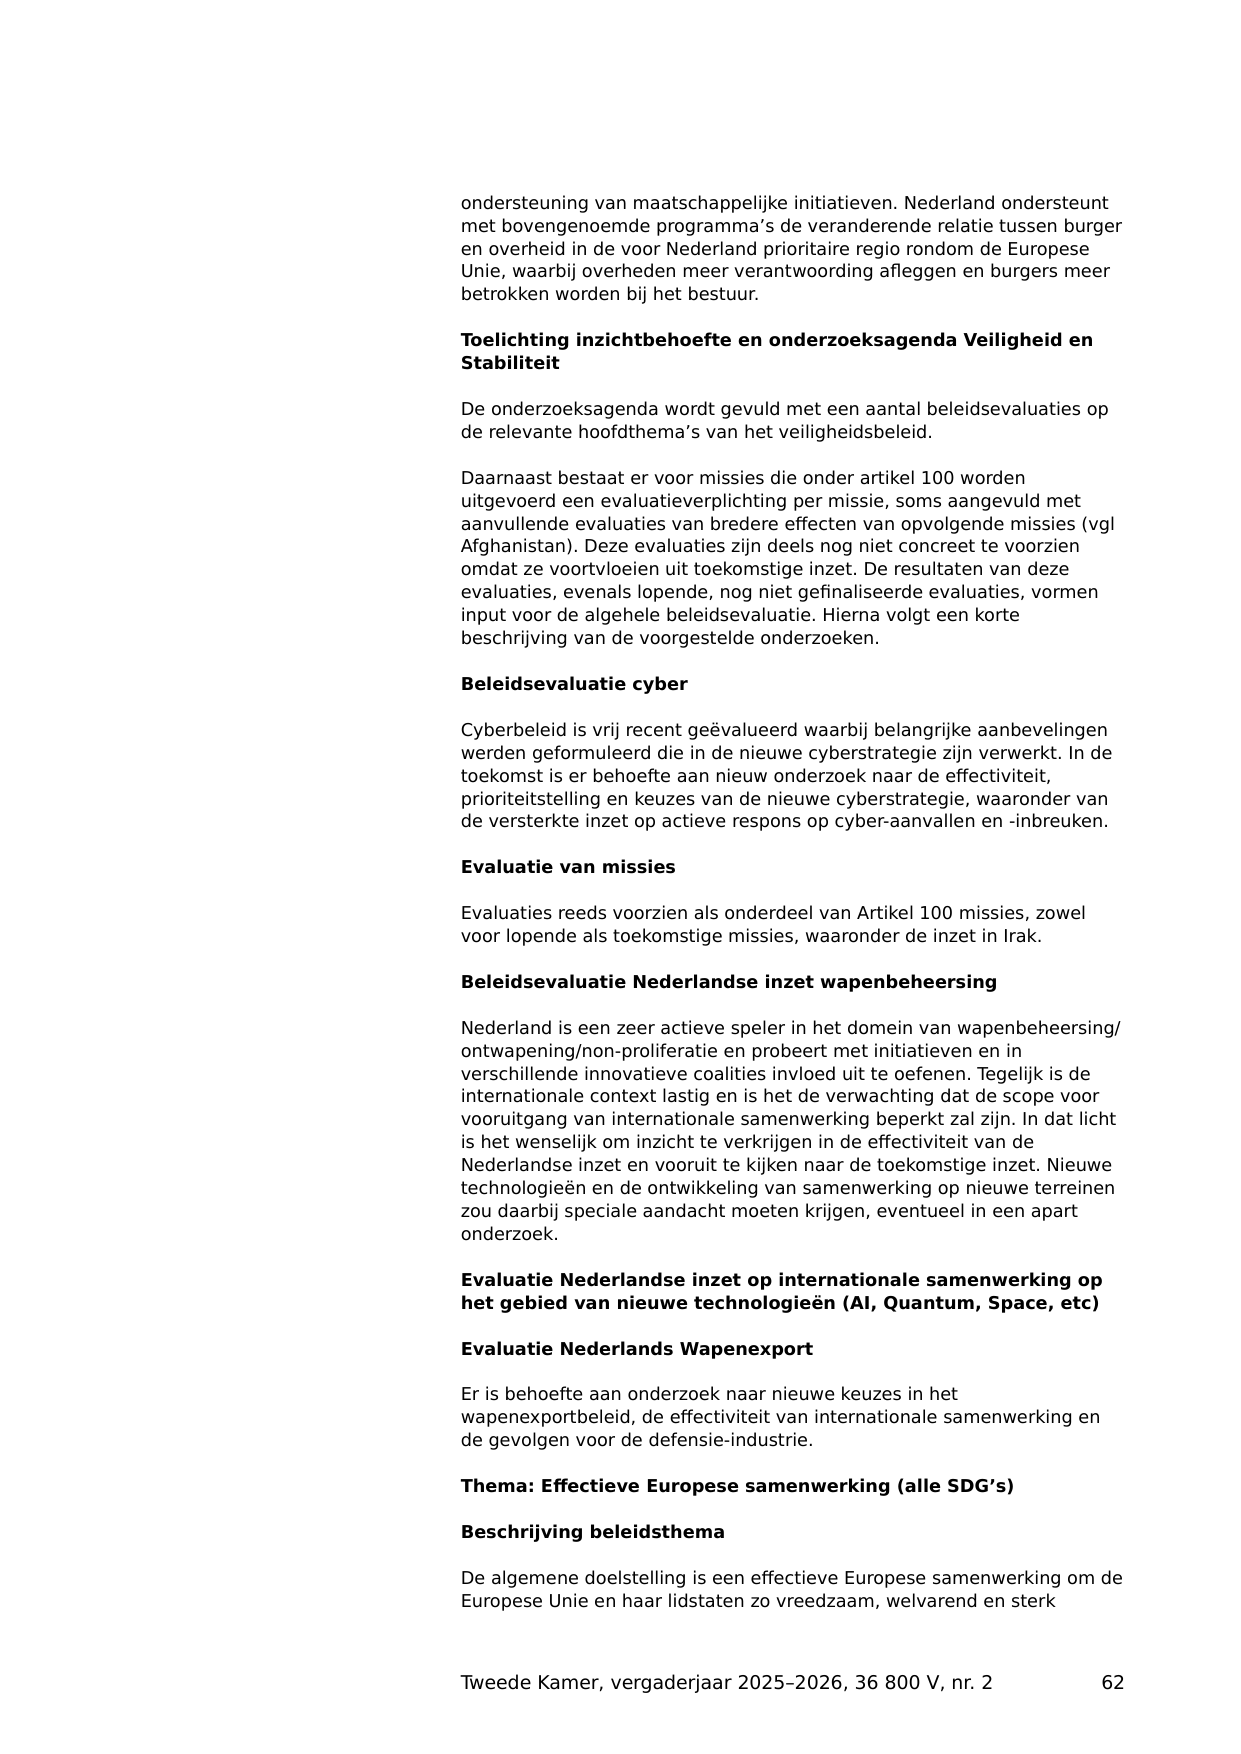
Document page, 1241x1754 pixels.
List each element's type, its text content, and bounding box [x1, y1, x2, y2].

text Beleidsevaluatie Nederlandse inzet wapenbeheersing [461, 970, 1125, 993]
text Beleidsevaluatie cyber [461, 672, 1125, 695]
text De onderzoeksagenda wordt gevuld met een aantal beleidsevaluaties op de relevante hoofdthema’s van het veiligheidsbeleid. [461, 397, 1125, 443]
text Cyberbeleid is vrij recent geëvalueerd waarbij belangrijke aanbevelingen werden geformuleerd die in de nieuwe cyberstrategie zijn verwerkt. In de toekomst is er behoefte aan nieuw onderzoek naar de effectiviteit, prioriteitstelling en keuzes van de nieuwe cyberstrategie, waaronder van de versterkte inzet op actieve respons op cyber-aanvallen en -inbreuken. [461, 718, 1125, 832]
text Daarnaast bestaat er voor missies die onder artikel 100 worden uitgevoerd een evaluatieverplichting per missie, soms aangevuld met aanvullende evaluaties van bredere effecten van opvolgende missies (vgl Afghanistan). Deze evaluaties zijn deels nog niet concreet te voorzien omdat ze voortvloeien uit toekomstige inzet. De resultaten van deze evaluaties, evenals lopende, nog niet gefinaliseerde evaluaties, vormen input voor de algehele beleidsevaluatie. Hierna volgt een korte beschrijving van de voorgestelde onderzoeken. [461, 466, 1125, 649]
text Evaluatie Nederlands Wapenexport [461, 1337, 1125, 1359]
text Toelichting inzichtbehoefte en onderzoeksagenda Veiligheid en Stabiliteit [461, 328, 1125, 374]
text Thema: Effectieve Europese samenwerking (alle SDG’s) [461, 1474, 1125, 1497]
text Evaluaties reeds voorzien als onderdeel van Artikel 100 missies, zowel voor lopende als toekomstige missies, waaronder de inzet in Irak. [461, 901, 1125, 947]
text Er is behoefte aan onderzoek naar nieuwe keuzes in het wapenexportbeleid, de effectiviteit van internationale samenwerking en de gevolgen voor de defensie-industrie. [461, 1382, 1125, 1451]
text Evaluatie van missies [461, 855, 1125, 878]
text Nederland is een zeer actieve speler in het domein van wapenbeheersing/ ontwapening/non-proliferatie en probeert met initiatieven en in verschillende innovatieve coalities invloed uit te oefenen. Tegelijk is de internationale context lastig en is het de verwachting dat de scope voor vooruitgang van internationale samenwerking beperkt zal zijn. In dat licht is het wenselijk om inzicht te verkrijgen in de effectiviteit van de Nederlandse inzet en vooruit te kijken naar de toekomstige inzet. Nieuwe technologieën en de ontwikkeling van samenwerking op nieuwe terreinen zou daarbij speciale aandacht moeten krijgen, eventueel in een apart onderzoek. [461, 1016, 1125, 1245]
text Evaluatie Nederlandse inzet op internationale samenwerking op het gebied van nieuwe technologieën (AI, Quantum, Space, etc) [461, 1268, 1125, 1314]
text Beschrijving beleidsthema [461, 1520, 1125, 1543]
text ondersteuning van maatschappelijke initiatieven. Nederland ondersteunt met bovengenoemde programma’s de veranderende relatie tussen burger en overheid in de voor Nederland prioritaire regio rondom de Europese Unie, waarbij overheden meer verant­woording afleggen en burgers meer betrokken worden bij het bestuur. [461, 191, 1125, 305]
text De algemene doelstelling is een effectieve Europese samenwerking om de Europese Unie en haar lidstaten zo vreedzaam, welvarend en sterk [461, 1566, 1125, 1612]
